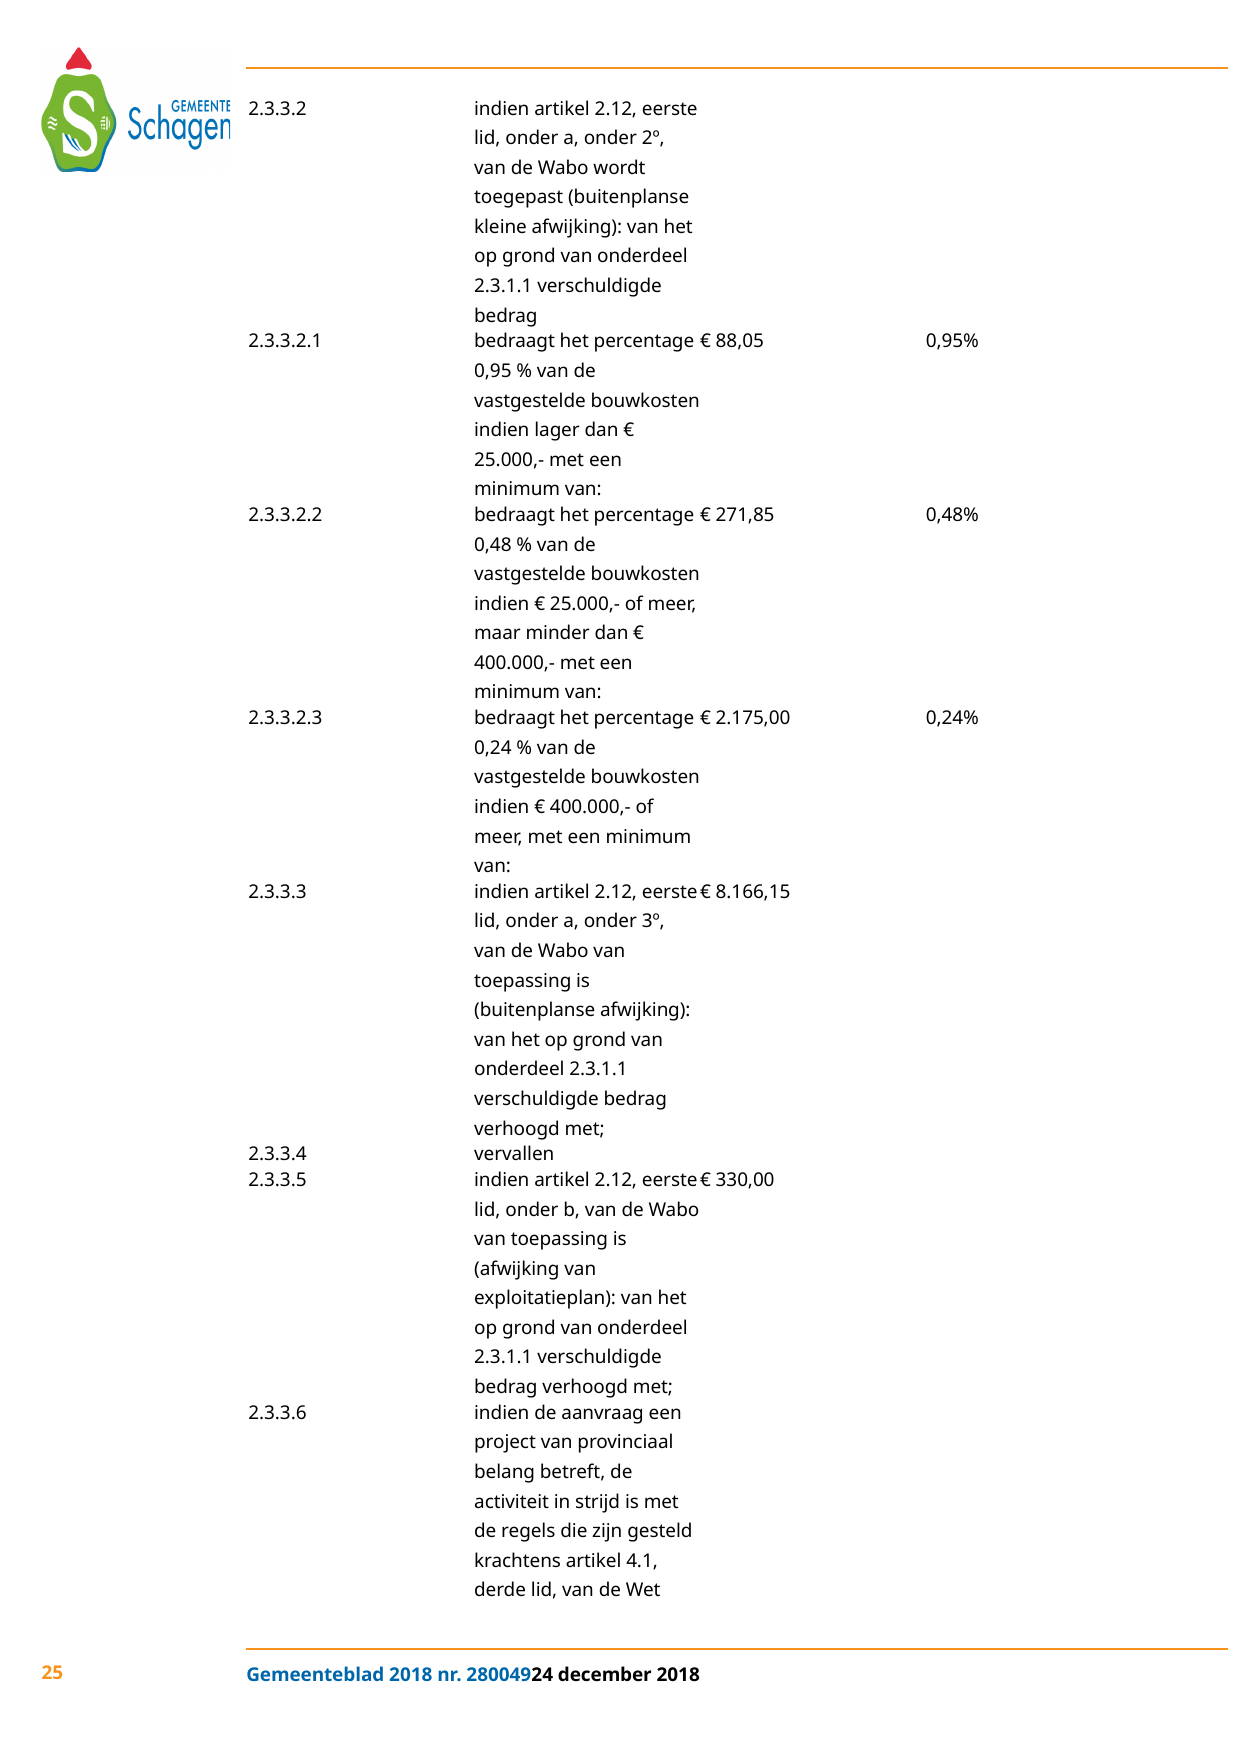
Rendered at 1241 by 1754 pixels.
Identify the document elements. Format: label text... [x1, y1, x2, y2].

table_cell indien artikel 2.12, eerste lid, onder a, onder 3º, van de Wabo van toepassing is (buitenplanse afwijking): van het op grond van onderdeel 2.3.1.1 verschuldigde bedrag verhoogd met; [474, 878, 700, 1141]
table_cell [926, 878, 1152, 1141]
table_cell € 330,00 [700, 1166, 926, 1399]
table_cell 2.3.3.2 [248, 95, 474, 328]
table_cell bedraagt het percentage 0,48 % van de vastgestelde bouwkosten indien € 25.000,- of meer, maar minder dan € 400.000,- met een minimum van: [474, 501, 700, 704]
table_cell 2.3.3.2.3 [248, 705, 474, 878]
table_cell [926, 1141, 1152, 1166]
table_cell indien de aanvraag een project van provinciaal belang betreft, de activiteit in strijd is met de regels die zijn gesteld krachtens artikel 4.1, derde lid, van de Wet [474, 1399, 700, 1602]
table_cell vervallen [474, 1141, 700, 1166]
table_cell indien artikel 2.12, eerste lid, onder a, onder 2º, van de Wabo wordt toegepast (buitenplanse kleine afwijking): van het op grond van onderdeel 2.3.1.1 verschuldigde bedrag [474, 95, 700, 328]
table_cell [700, 1399, 926, 1602]
table_cell [926, 1399, 1152, 1602]
table_cell bedraagt het percentage 0,95 % van de vastgestelde bouwkosten indien lager dan € 25.000,- met een minimum van: [474, 328, 700, 501]
table_cell 0,95% [926, 328, 1152, 501]
table_cell 2.3.3.4 [248, 1141, 474, 1166]
table_cell € 2.175,00 [700, 705, 926, 878]
table_cell € 88,05 [700, 328, 926, 501]
table_cell 2.3.3.2.1 [248, 328, 474, 501]
table_cell 2.3.3.2.2 [248, 501, 474, 704]
table_cell 2.3.3.6 [248, 1399, 474, 1602]
table_cell € 8.166,15 [700, 878, 926, 1141]
table_cell 2.3.3.3 [248, 878, 474, 1141]
table_cell bedraagt het percentage 0,24 % van de vastgestelde bouwkosten indien € 400.000,- of meer, met een minimum van: [474, 705, 700, 878]
table_cell [700, 95, 926, 328]
picture [41, 47, 231, 172]
table_cell € 271,85 [700, 501, 926, 704]
table_cell 0,48% [926, 501, 1152, 704]
table_cell 0,24% [926, 705, 1152, 878]
table_cell indien artikel 2.12, eerste lid, onder b, van de Wabo van toepassing is (afwijking van exploitatieplan): van het op grond van onderdeel 2.3.1.1 verschuldigde bedrag verhoogd met; [474, 1166, 700, 1399]
table_cell [926, 1166, 1152, 1399]
table_cell [926, 95, 1152, 328]
table_cell [700, 1141, 926, 1166]
table_cell 2.3.3.5 [248, 1166, 474, 1399]
